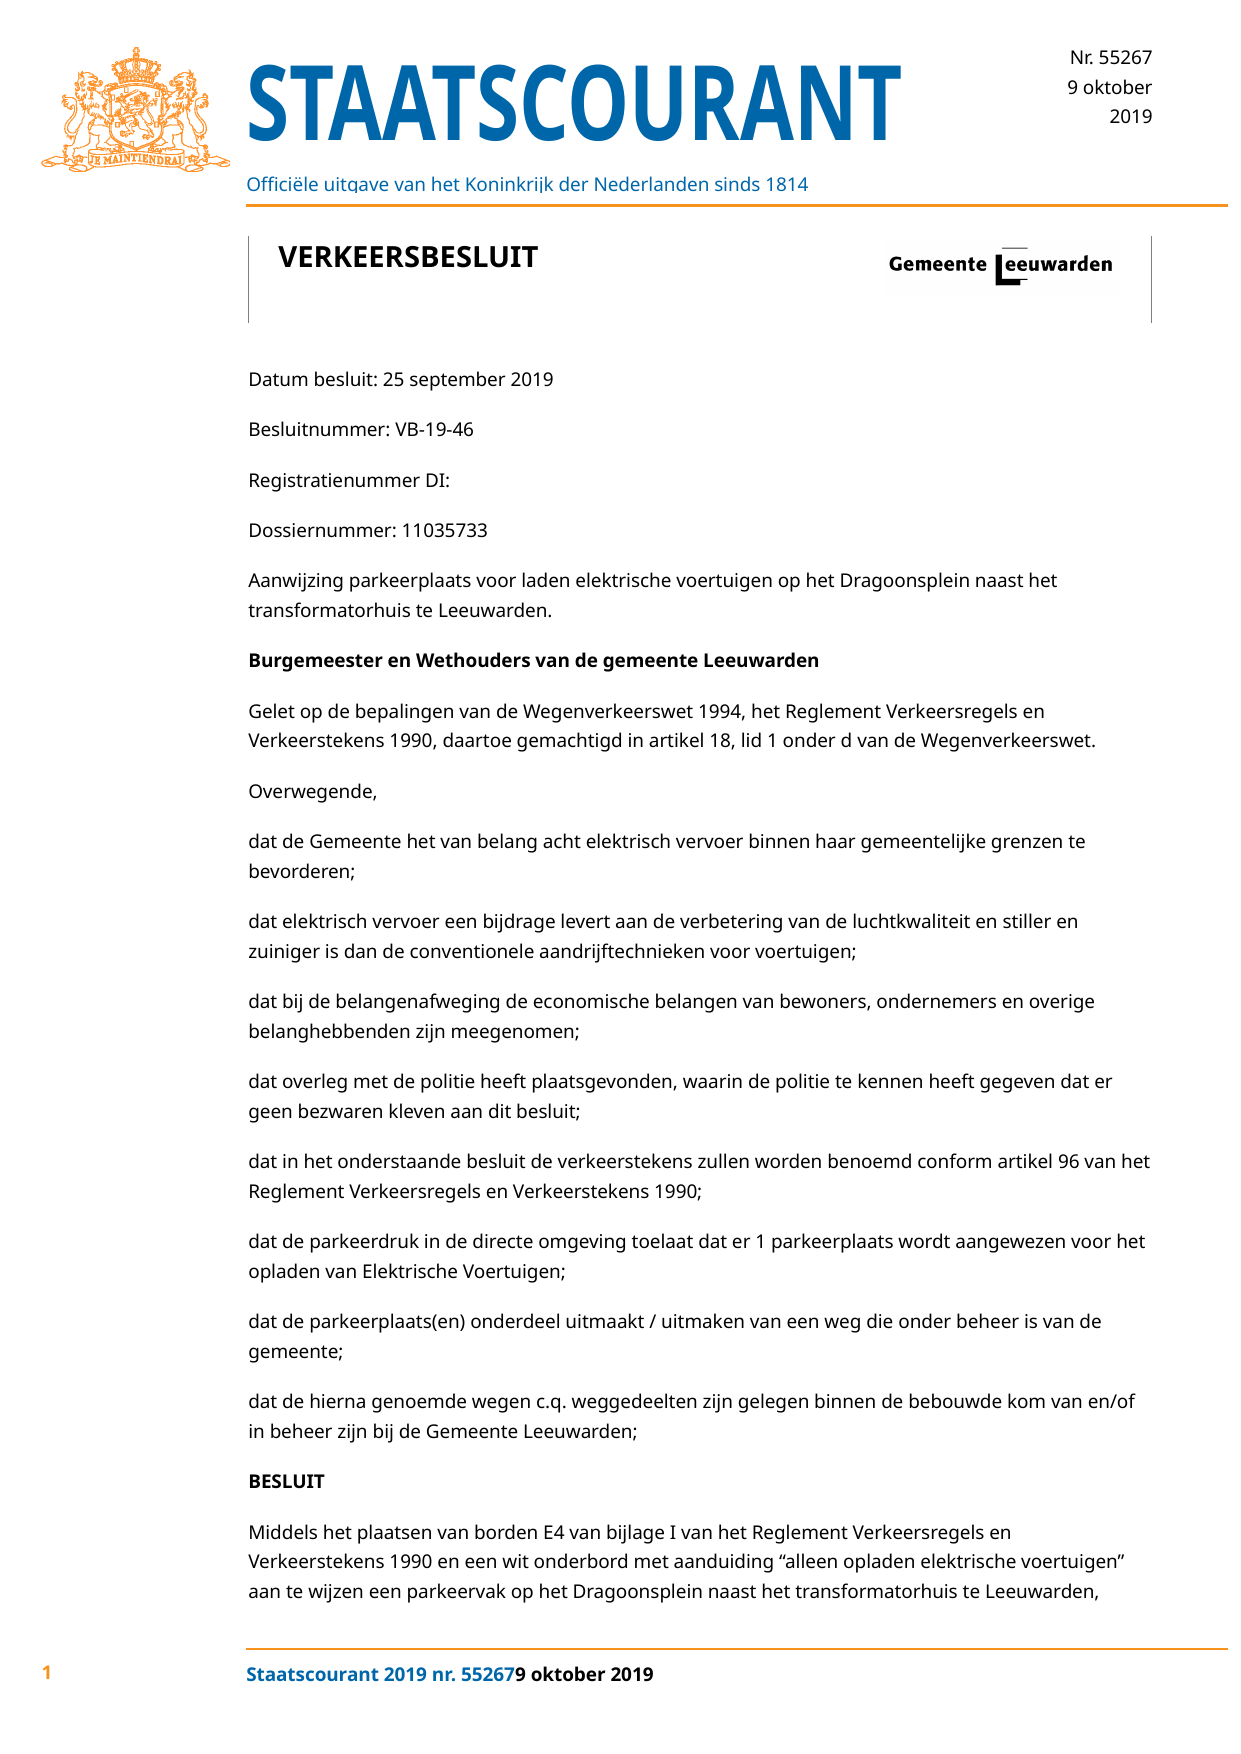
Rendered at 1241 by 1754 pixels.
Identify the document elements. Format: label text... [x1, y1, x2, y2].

text dat elektrisch vervoer een bijdrage levert aan de verbetering van de luchtkwaliteit en stiller en zuiniger is dan de conventionele aandrijftechnieken voor voertuigen; [248, 908, 1152, 964]
text BESLUIT [248, 1468, 1152, 1494]
text Gelet op de bepalingen van de Wegenverkeerswet 1994, het Reglement Verkeersregels en Verkeerstekens 1990, daartoe gemachtigd in artikel 18, lid 1 onder d van de Wegenverkeerswet. [248, 698, 1152, 753]
picture [882, 236, 1119, 297]
text Datum besluit: 25 september 2019 [248, 366, 1152, 392]
text dat in het onderstaande besluit de verkeerstekens zullen worden benoemd conform artikel 96 van het Reglement Verkeersregels en Verkeerstekens 1990; [248, 1148, 1152, 1204]
text Burgemeester en Wethouders van de gemeente Leeuwarden [248, 648, 1152, 673]
text Overwegende, [248, 778, 1152, 804]
text dat de parkeerplaats(en) onderdeel uitmaakt / uitmaken van een weg die onder beheer is van de gemeente; [248, 1308, 1152, 1364]
text Besluitnummer: VB-19-46 [248, 416, 1152, 442]
text dat de parkeerdruk in de directe omgeving toelaat dat er 1 parkeerplaats wordt aangewezen voor het opladen van Elektrische Voertuigen; [248, 1228, 1152, 1284]
text Middels het plaatsen van borden E4 van bijlage I van het Reglement Verkeersregels en Verkeerstekens 1990 en een wit onderbord met aanduiding “alleen opladen elektrische voertuigen” aan te wijzen een parkeervak op het Dragoonsplein naast het transformatorhuis te Leeuwarden, [248, 1519, 1152, 1604]
table_header [850, 236, 1151, 323]
text dat overleg met de politie heeft plaatsgevonden, waarin de politie te kennen heeft gegeven dat er geen bezwaren kleven aan dit besluit; [248, 1068, 1152, 1124]
text dat de hierna genoemde wegen c.q. weggedeelten zijn gelegen binnen de bebouwde kom van en/of in beheer zijn bij de Gemeente Leeuwarden; [248, 1388, 1152, 1444]
text Dossiernummer: 11035733 [248, 517, 1152, 543]
table_header VERKEERSBESLUIT [249, 236, 850, 323]
text dat bij de belangenafweging de economische belangen van bewoners, ondernemers en overige belanghebbenden zijn meegenomen; [248, 988, 1152, 1044]
text dat de Gemeente het van belang acht elektrisch vervoer binnen haar gemeentelijke grenzen te bevorderen; [248, 828, 1152, 884]
picture [41, 47, 231, 172]
text Aanwijzing parkeerplaats voor laden elektrische voertuigen op het Dragoonsplein naast het transformatorhuis te Leeuwarden. [248, 568, 1152, 623]
text Registratienummer DI: [248, 467, 1152, 492]
